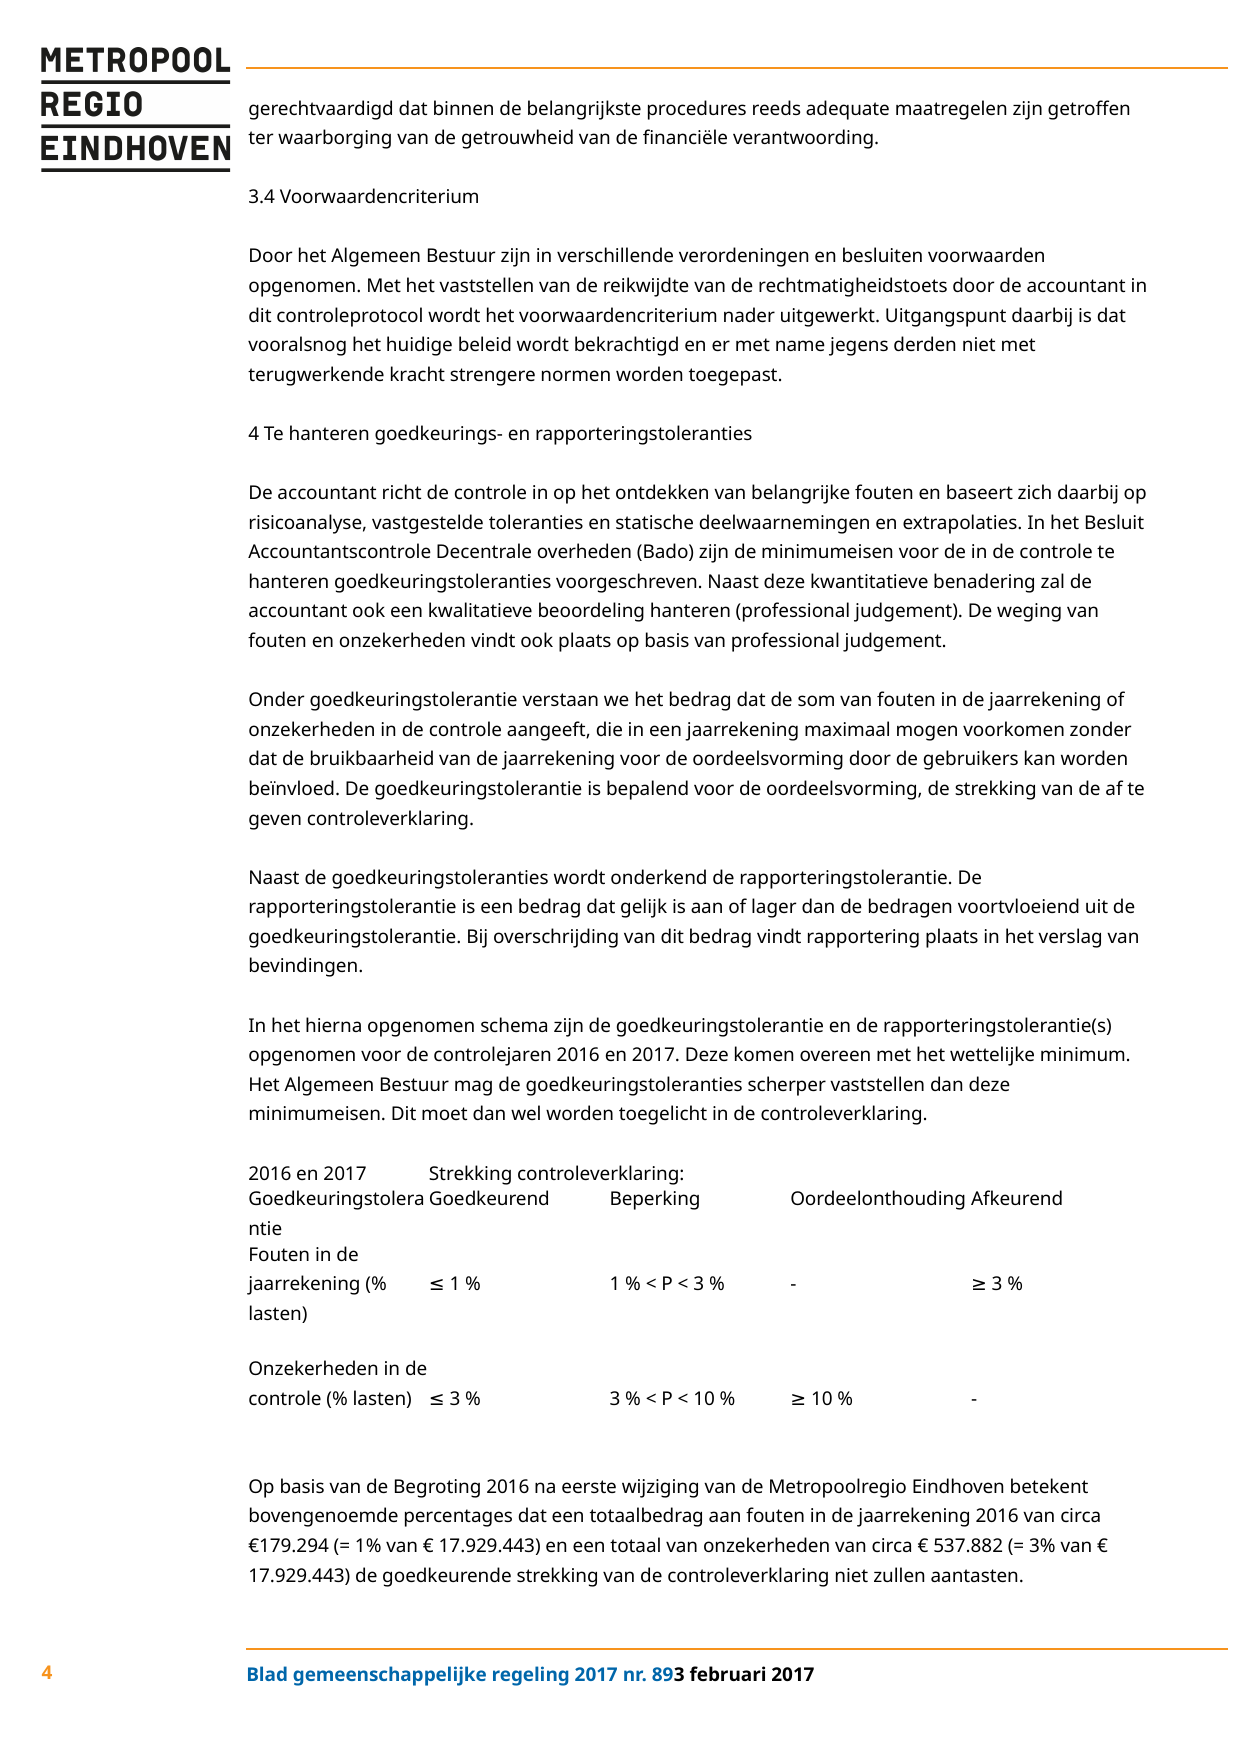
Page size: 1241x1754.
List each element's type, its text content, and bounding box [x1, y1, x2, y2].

picture [41, 47, 231, 172]
text Onder goedkeuringstolerantie verstaan we het bedrag dat de som van fouten in de jaarrekening of onzekerheden in de controle aangeeft, die in een jaarrekening maximaal mogen voorkomen zonder dat de bruikbaarheid van de jaarrekening voor de oordeelsvorming door de gebruikers kan worden beïnvloed. De goedkeuringstolerantie is bepalend voor de oordeelsvorming, de strekking van de af te geven controleverklaring. [248, 686, 1152, 831]
text Op basis van de Begroting 2016 na eerste wijziging van de Metropoolregio Eindhoven betekent bovengenoemde percentages dat een totaalbedrag aan fouten in de jaarrekening 2016 van circa €179.294 (= 1% van € 17.929.443) en een totaal van onzekerheden van circa € 537.882 (= 3% van € 17.929.443) de goedkeurende strekking van de controleverklaring niet zullen aantasten. [248, 1473, 1152, 1588]
table_cell ≥ 10 % [790, 1355, 971, 1440]
table_cell - [790, 1241, 971, 1355]
table_header 2016 en 2017 [248, 1160, 429, 1186]
table_cell Fouten in de jaarrekening (% lasten) [248, 1241, 429, 1355]
table_cell 3 % < P < 10 % [609, 1355, 790, 1440]
text Naast de goedkeuringstoleranties wordt onderkend de rapporteringstolerantie. De rapporteringstolerantie is een bedrag dat gelijk is aan of lager dan de bedragen voortvloeiend uit de goedkeuringstolerantie. Bij overschrijding van dit bedrag vindt rapportering plaats in het verslag van bevindingen. [248, 864, 1152, 978]
text gerechtvaardigd dat binnen de belangrijkste procedures reeds adequate maatregelen zijn getroffen ter waarborging van de getrouwheid van de financiële verantwoording. [248, 95, 1152, 150]
table_cell ≥ 3 % [971, 1241, 1152, 1355]
table_header Strekking controleverklaring: [429, 1160, 1152, 1186]
text In het hierna opgenomen schema zijn de goedkeuringstolerantie en de rapporteringstolerantie(s) opgenomen voor de controlejaren 2016 en 2017. Deze komen overeen met het wettelijke minimum. Het Algemeen Bestuur mag de goedkeuringstoleranties scherper vaststellen dan deze minimumeisen. Dit moet dan wel worden toegelicht in de controleverklaring. [248, 1012, 1152, 1126]
text 4 Te hanteren goedkeurings- en rapporteringstoleranties [248, 420, 1152, 446]
table_cell - [971, 1355, 1152, 1440]
table_cell Oordeelonthouding [790, 1186, 971, 1241]
table_cell 1 % < P < 3 % [609, 1241, 790, 1355]
table_cell Goedkeuringstolerantie [248, 1186, 429, 1241]
text 3.4 Voorwaardencriterium [248, 183, 1152, 209]
table_cell Beperking [609, 1186, 790, 1241]
table_cell ≤ 3 % [429, 1355, 609, 1440]
table_cell Afkeurend [971, 1186, 1152, 1241]
table_cell Onzekerheden in de controle (% lasten) [248, 1355, 429, 1440]
text De accountant richt de controle in op het ontdekken van belangrijke fouten en baseert zich daarbij op risicoanalyse, vastgestelde toleranties en statische deelwaarnemingen en extrapolaties. In het Besluit Accountantscontrole Decentrale overheden (Bado) zijn de minimumeisen voor de in de controle te hanteren goedkeuringstoleranties voorgeschreven. Naast deze kwantitatieve benadering zal de accountant ook een kwalitatieve beoordeling hanteren (professional judgement). De weging van fouten en onzekerheden vindt ook plaats op basis van professional judgement. [248, 479, 1152, 653]
table_cell ≤ 1 % [429, 1241, 609, 1355]
table_cell Goedkeurend [429, 1186, 609, 1241]
text Door het Algemeen Bestuur zijn in verschillende verordeningen en besluiten voorwaarden opgenomen. Met het vaststellen van de reikwijdte van de rechtmatigheidstoets door de accountant in dit controleprotocol wordt het voorwaardencriterium nader uitgewerkt. Uitgangspunt daarbij is dat vooralsnog het huidige beleid wordt bekrachtigd en er met name jegens derden niet met terugwerkende kracht strengere normen worden toegepast. [248, 243, 1152, 387]
